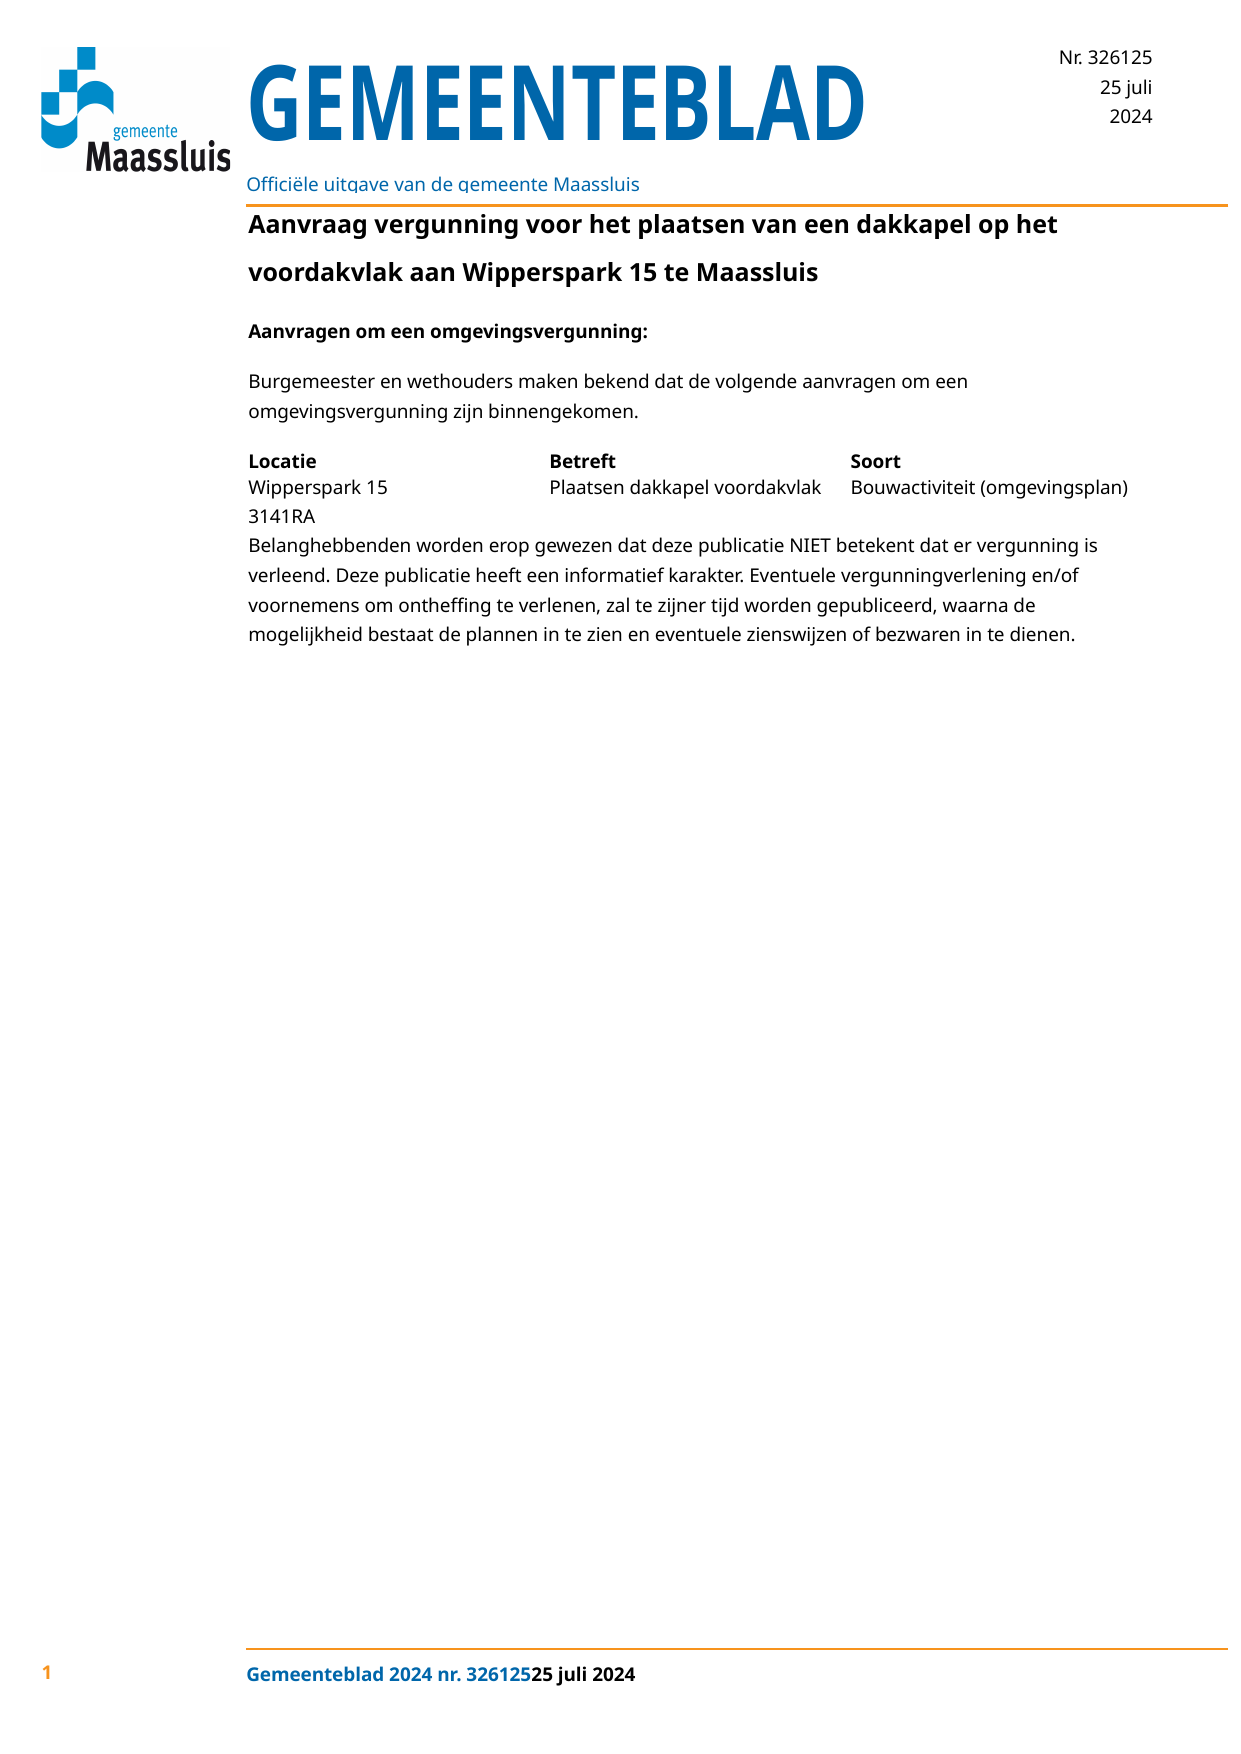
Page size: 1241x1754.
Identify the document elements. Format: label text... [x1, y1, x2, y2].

table_cell Bouwactiviteit (omgevingsplan) [850, 474, 1152, 529]
table_header Betreft [549, 449, 850, 474]
text Aanvragen om een omgevingsvergunning: [248, 318, 1152, 344]
text Aanvraag vergunning voor het plaatsen van een dakkapel op het voordakvlak aan Wipperspark 15 te Maassluis [248, 207, 1152, 288]
table_cell Wipperspark 15 3141RA [248, 474, 549, 529]
table_header Soort [850, 449, 1152, 474]
table_cell Plaatsen dakkapel voordakvlak [549, 474, 850, 529]
text Burgemeester en wethouders maken bekend dat de volgende aanvragen om een omgevingsvergunning zijn binnengekomen. [248, 368, 1152, 424]
picture [41, 47, 77, 92]
picture [41, 47, 231, 172]
text Belanghebbenden worden erop gewezen dat deze publicatie NIET betekent dat er vergunning is verleend. Deze publicatie heeft een informatief karakter. Eventuele vergunningverlening en/of voornemens om ontheffing te verlenen, zal te zijner tijd worden gepubliceerd, waarna de mogelijkheid bestaat de plannen in te zien en eventuele zienswijzen of bezwaren in te dienen. [248, 533, 1152, 647]
table_header Locatie [248, 449, 549, 474]
